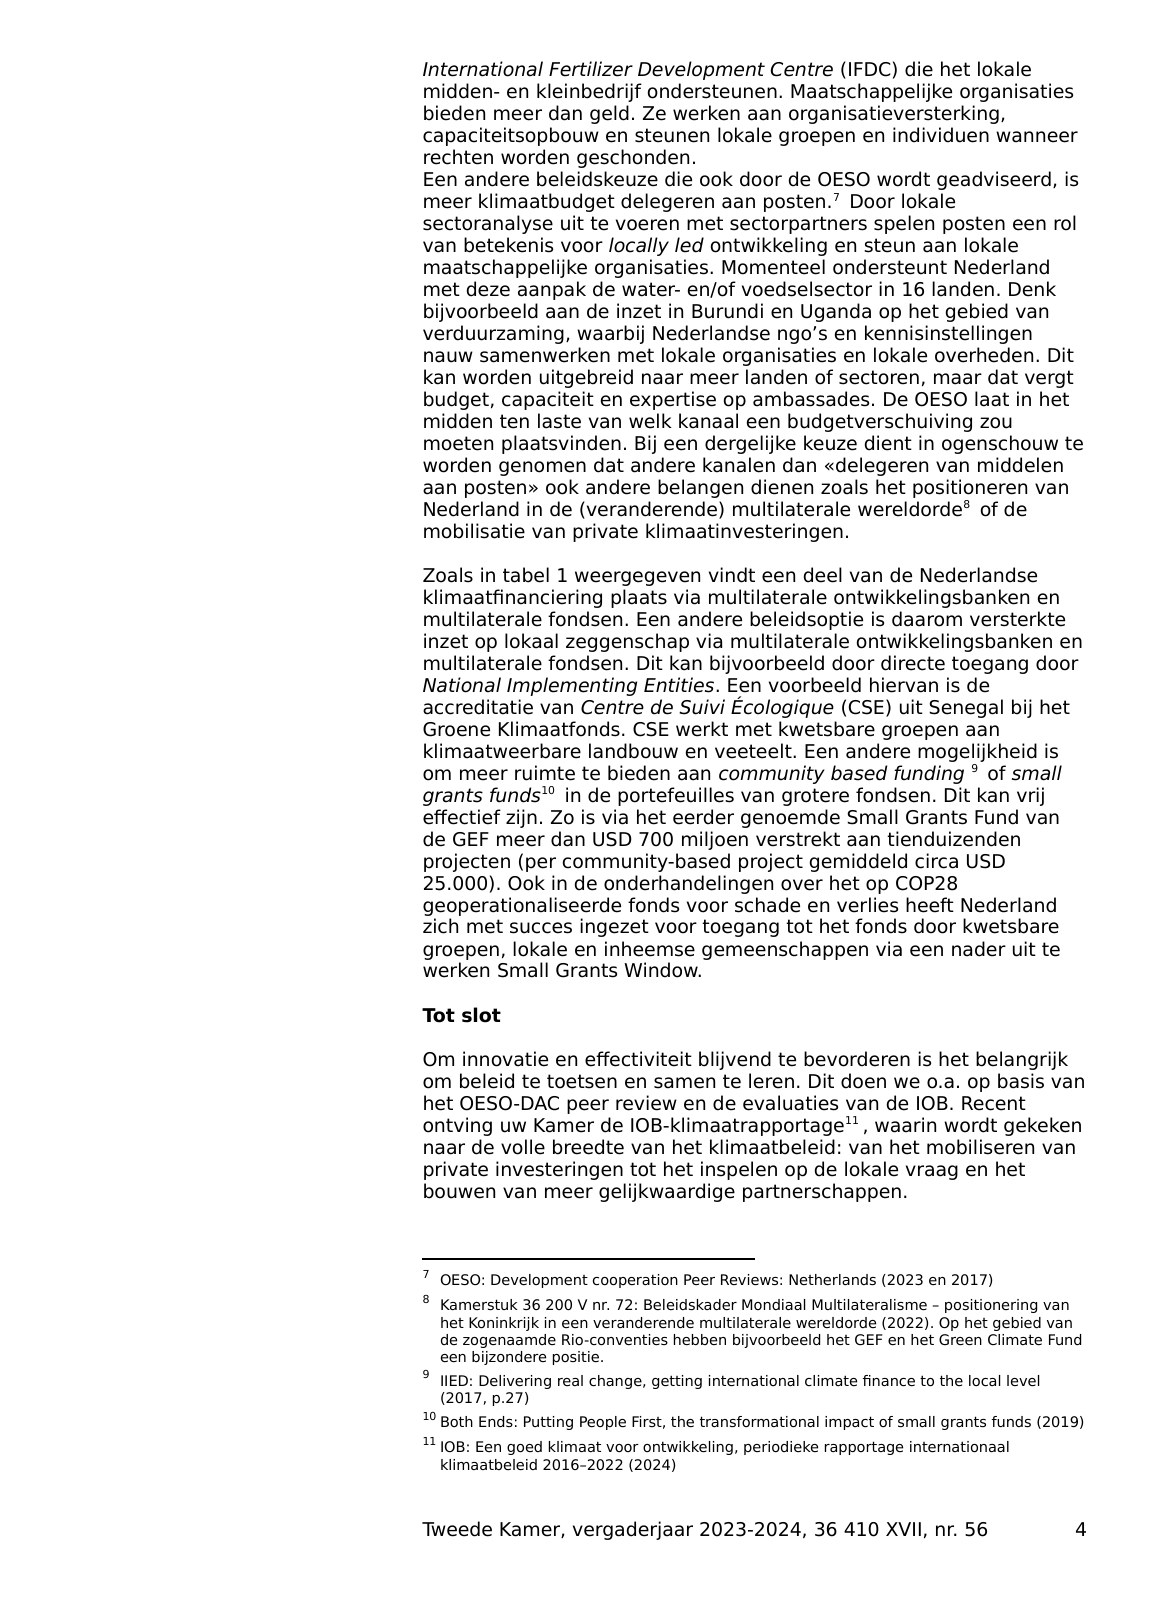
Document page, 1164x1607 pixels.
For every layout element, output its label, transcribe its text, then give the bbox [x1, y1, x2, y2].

text International Fertilizer Development Centre (IFDC) die het lokale midden- en kleinbedrijf ondersteunen. Maatschappelijke organisaties bieden meer dan geld. Ze werken aan organisatieversterking, capaciteitsopbouw en steunen lokale groepen en individuen wanneer rechten worden geschonden. [422, 59, 1087, 169]
text Zoals in tabel 1 weergegeven vindt een deel van de Nederlandse klimaatfinanciering plaats via multilaterale ontwikkelingsbanken en multilaterale fondsen. Een andere beleidsoptie is daarom versterkte inzet op lokaal zeggenschap via multilaterale ontwikkelingsbanken en multilaterale fondsen. Dit kan bijvoorbeeld door directe toegang door National Implementing Entities. Een voorbeeld hiervan is de accreditatie van Centre de Suivi Écologique (CSE) uit Senegal bij het Groene Klimaatfonds. CSE werkt met kwetsbare groepen aan klimaatweerbare landbouw en veeteelt. Een andere mogelijkheid is om meer ruimte te bieden aan community based funding of small grants funds in de portefeuilles van grotere fondsen. Dit kan vrij effectief zijn. Zo is via het eerder genoemde Small Grants Fund van de GEF meer dan USD 700 miljoen verstrekt aan tienduizenden projecten (per community-based project gemiddeld circa USD 25.000). Ook in de onderhandelingen over het op COP28 geoperationaliseerde fonds voor schade en verlies heeft Nederland zich met succes ingezet voor toegang tot het fonds door kwetsbare groepen, lokale en inheemse gemeenschappen via een nader uit te werken Small Grants Window. [422, 565, 1087, 982]
text Om innovatie en effectiviteit blijvend te bevorderen is het belangrijk om beleid te toetsen en samen te leren. Dit doen we o.a. op basis van het OESO-DAC peer review en de evaluaties van de IOB. Recent ontving uw Kamer de IOB-klimaatrapportage, waarin wordt gekeken naar de volle breedte van het klimaatbeleid: van het mobiliseren van private investeringen tot het inspelen op de lokale vraag en het bouwen van meer gelijkwaardige partnerschappen. [422, 1049, 1087, 1203]
text IOB: Een goed klimaat voor ontwikkeling, periodieke rapportage internationaal klimaatbeleid 2016–2022 (2024) [422, 1435, 1087, 1474]
text Both Ends: Putting People First, the transformational impact of small grants funds (2019) [422, 1410, 1087, 1432]
text OESO: Development cooperation Peer Reviews: Netherlands (2023 en 2017) [422, 1268, 1087, 1290]
text Kamerstuk 36 200 V nr. 72: Beleidskader Mondiaal Multilateralisme – positionering van het Koninkrijk in een veranderende multilaterale wereldorde (2022). Op het gebied van de zogenaamde Rio-conventies hebben bijvoorbeeld het GEF en het Green Climate Fund een bijzondere positie. [422, 1293, 1087, 1366]
subtitle Tot slot [422, 1004, 1087, 1027]
text IIED: Delivering real change, getting international climate finance to the local level (2017, p.27) [422, 1368, 1087, 1407]
text Een andere beleidskeuze die ook door de OESO wordt geadviseerd, is meer klimaatbudget delegeren aan posten. Door lokale sectoranalyse uit te voeren met sectorpartners spelen posten een rol van betekenis voor locally led ontwikkeling en steun aan lokale maatschappelijke organisaties. Momenteel ondersteunt Nederland met deze aanpak de water- en/of voedselsector in 16 landen. Denk bijvoorbeeld aan de inzet in Burundi en Uganda op het gebied van verduurzaming, waarbij Nederlandse ngo’s en kennisinstellingen nauw samenwerken met lokale organisaties en lokale overheden. Dit kan worden uitgebreid naar meer landen of sectoren, maar dat vergt budget, capaciteit en expertise op ambassades. De OESO laat in het midden ten laste van welk kanaal een budgetverschuiving zou moeten plaatsvinden. Bij een dergelijke keuze dient in ogenschouw te worden genomen dat andere kanalen dan «delegeren van middelen aan posten» ook andere belangen dienen zoals het positioneren van Nederland in de (veranderende) multilaterale wereldorde of de mobilisatie van private klimaatinvesteringen. [422, 169, 1087, 543]
